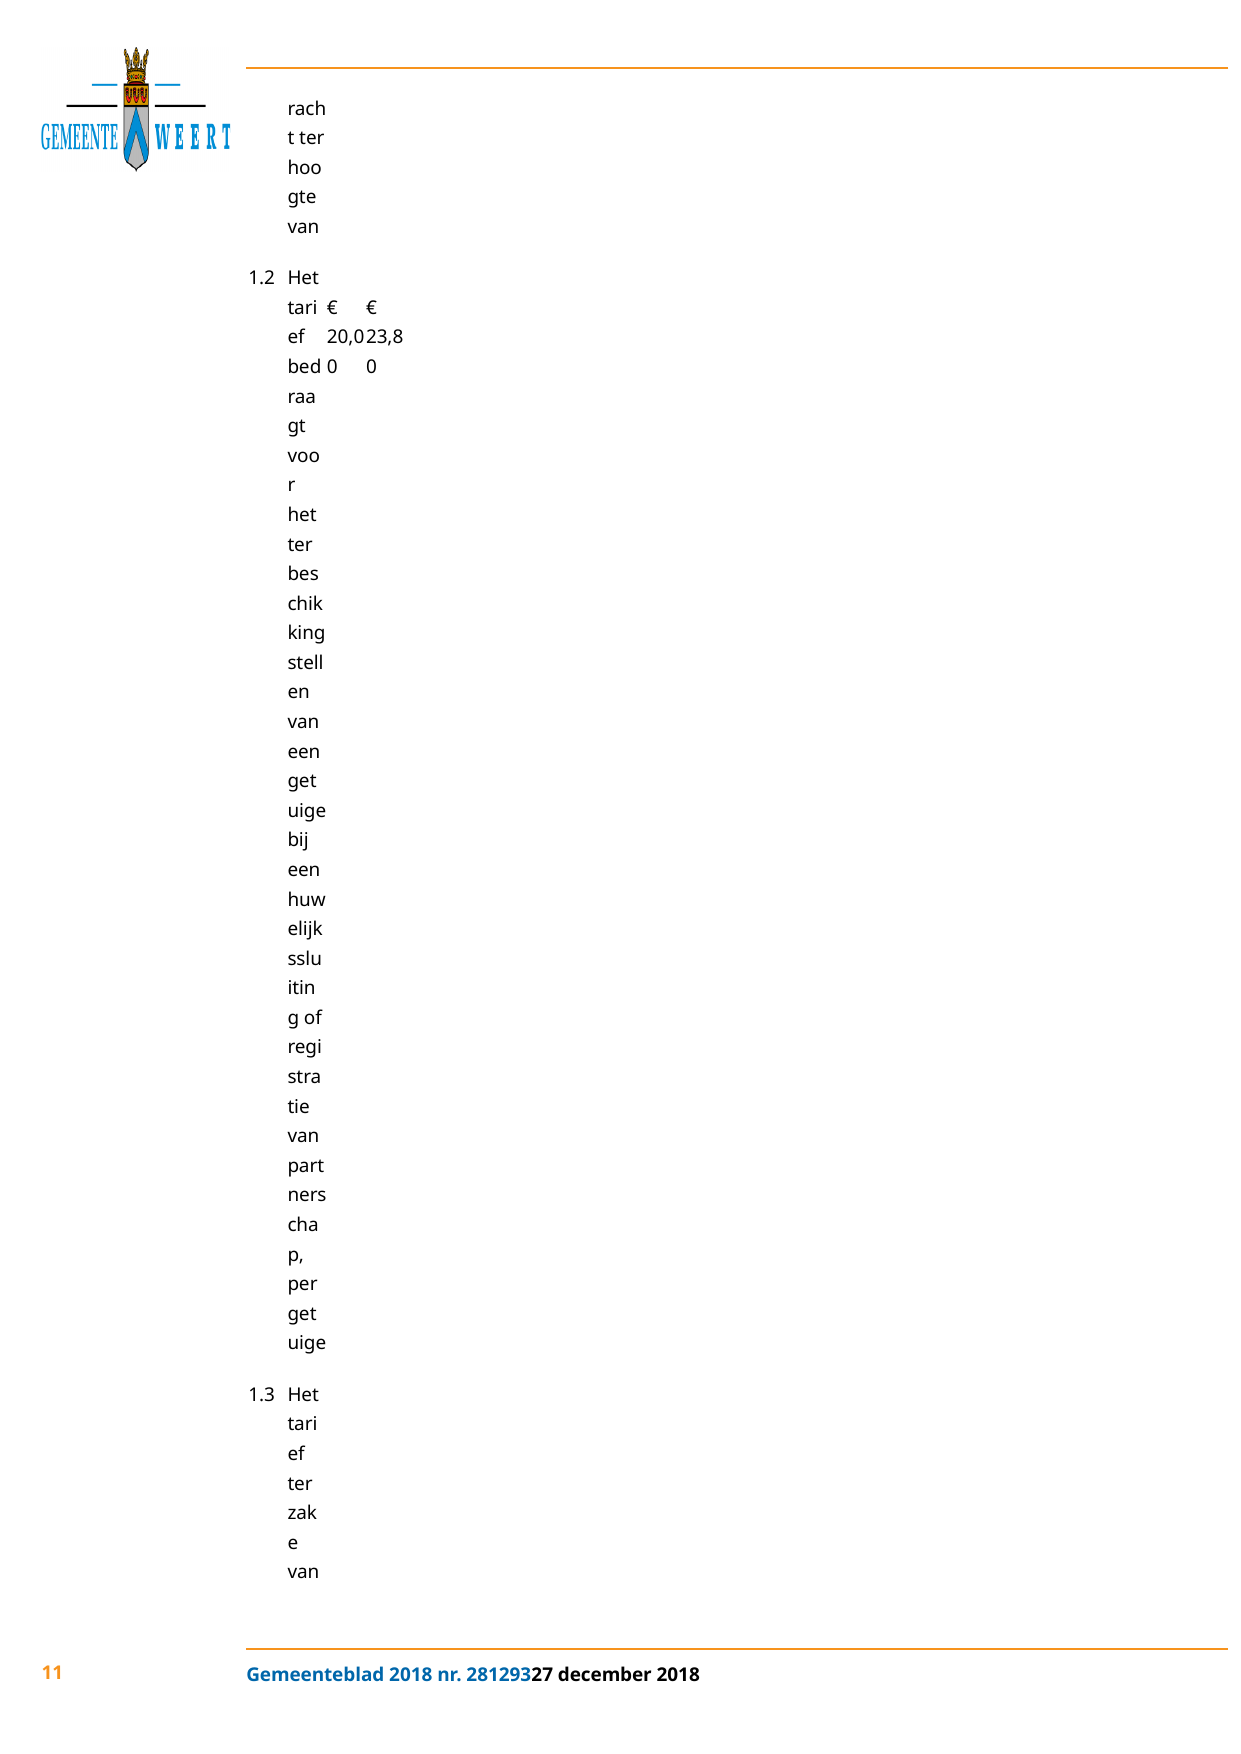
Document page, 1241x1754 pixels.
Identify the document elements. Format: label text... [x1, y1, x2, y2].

table_cell [405, 1381, 444, 1584]
table_cell [248, 1355, 287, 1381]
table_cell € 20,00 [327, 265, 366, 1355]
picture [41, 47, 231, 172]
table_cell [366, 1355, 405, 1381]
table_cell [405, 95, 444, 239]
table_cell Het tarief bedraagt voor het ter beschikking stellen van een getuige bij een huwelijkssluiting of registratie van partnerschap, per getuige [287, 265, 327, 1355]
table_cell [405, 1355, 444, 1381]
table_cell [248, 239, 287, 264]
table_cell 1.2 [248, 265, 287, 1355]
table_cell racht ter hoogte van [287, 95, 327, 239]
table_cell [327, 1381, 366, 1584]
table_cell [405, 239, 444, 264]
table_cell Het tarief ter zake van [287, 1381, 327, 1584]
table_cell [327, 1355, 366, 1381]
table_cell [327, 95, 366, 239]
table_cell [405, 265, 444, 1355]
table_cell 1.3 [248, 1381, 287, 1584]
table_cell [248, 95, 287, 239]
table_cell [366, 1381, 405, 1584]
table_cell [327, 239, 366, 264]
table_cell [366, 95, 405, 239]
table_cell [287, 239, 327, 264]
table_cell [287, 1355, 327, 1381]
table_cell € 23,80 [366, 265, 405, 1355]
table_cell [366, 239, 405, 264]
